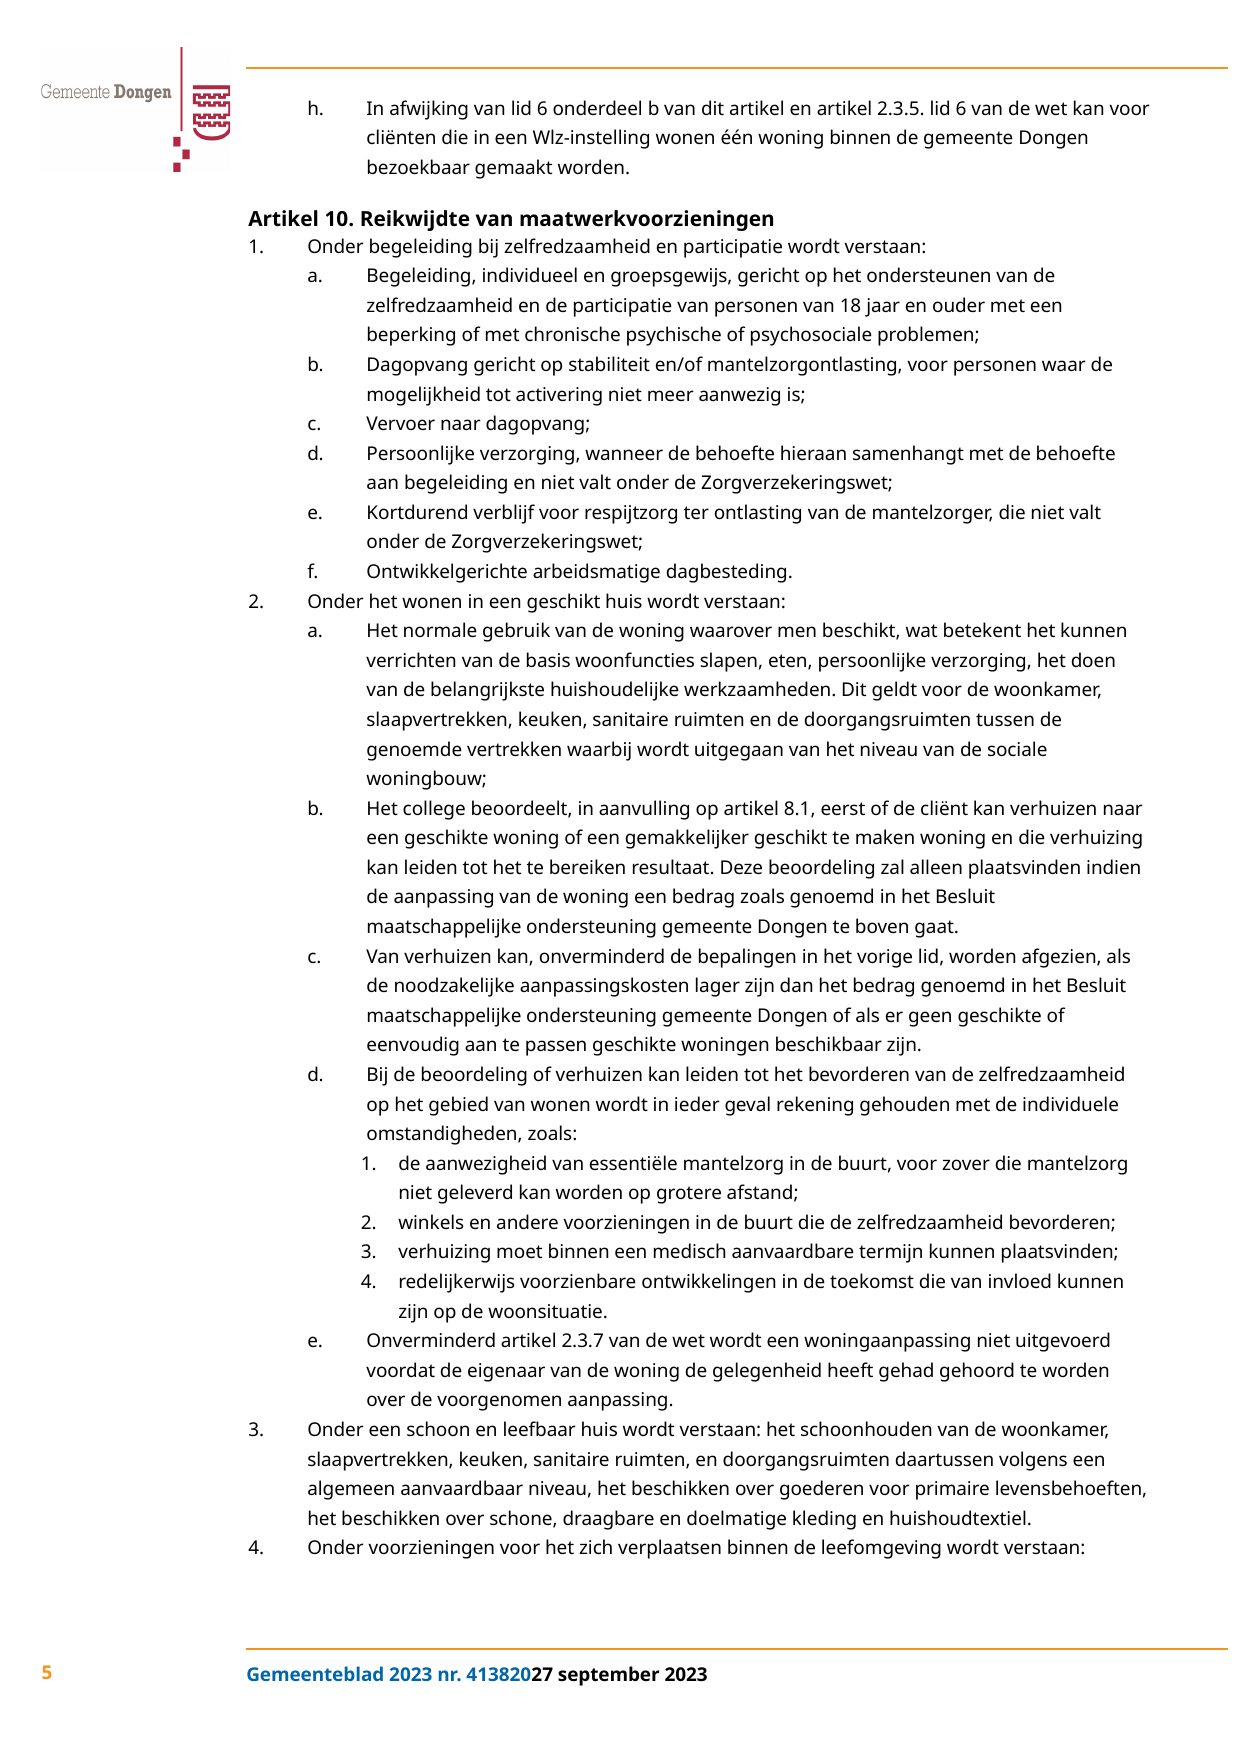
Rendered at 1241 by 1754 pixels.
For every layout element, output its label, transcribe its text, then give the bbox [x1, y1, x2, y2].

list Het college beoordeelt, in aanvulling op artikel 8.1, eerst of de cliënt kan verhuizen naar een geschikte woning of een gemakkelijker geschikt te maken woning en die verhuizing kan leiden tot het te bereiken resultaat. Deze beoordeling zal alleen plaatsvinden indien de aanpassing van de woning een bedrag zoals genoemd in het Besluit maatschappelijke ondersteuning gemeente Dongen te boven gaat. [307, 795, 1152, 939]
text Artikel 10. Reikwijdte van maatwerkvoorzieningen [248, 204, 1152, 233]
list Bij de beoordeling of verhuizen kan leiden tot het bevorderen van de zelfredzaamheid op het gebied van wonen wordt in ieder geval rekening gehouden met de individuele omstandigheden, zoals: [307, 1061, 1152, 1146]
list Onder begeleiding bij zelfredzaamheid en participatie wordt verstaan: [248, 233, 1152, 258]
list Dagopvang gericht op stabiliteit en/of mantelzorgontlasting, voor personen waar de mogelijkheid tot activering niet meer aanwezig is; [307, 351, 1152, 406]
list de aanwezigheid van essentiële mantelzorg in de buurt, voor zover die mantelzorg niet geleverd kan worden op grotere afstand; [361, 1150, 1152, 1205]
list Kortdurend verblijf voor respijtzorg ter ontlasting van de mantelzorger, die niet valt onder de Zorgverzekeringswet; [307, 499, 1152, 554]
list In afwijking van lid 6 onderdeel b van dit artikel en artikel 2.3.5. lid 6 van de wet kan voor cliënten die in een Wlz-instelling wonen één woning binnen de gemeente Dongen bezoekbaar gemaakt worden. [307, 95, 1152, 180]
list Van verhuizen kan, onverminderd de bepalingen in het vorige lid, worden afgezien, als de noodzakelijke aanpassingskosten lager zijn dan het bedrag genoemd in het Besluit maatschappelijke ondersteuning gemeente Dongen of als er geen geschikte of eenvoudig aan te passen geschikte woningen beschikbaar zijn. [307, 943, 1152, 1057]
list Onder een schoon en leefbaar huis wordt verstaan: het schoonhouden van de woonkamer, slaapvertrekken, keuken, sanitaire ruimten, en doorgangsruimten daartussen volgens een algemeen aanvaardbaar niveau, het beschikken over goederen voor primaire levensbehoeften, het beschikken over schone, draagbare en doelmatige kleding en huishoudtextiel. [248, 1416, 1152, 1531]
list Onder voorzieningen voor het zich verplaatsen binnen de leefomgeving wordt verstaan: [248, 1534, 1152, 1560]
list Onverminderd artikel 2.3.7 van de wet wordt een woningaanpassing niet uitgevoerd voordat de eigenaar van de woning de gelegenheid heeft gehad gehoord te worden over de voorgenomen aanpassing. [307, 1327, 1152, 1412]
list verhuizing moet binnen een medisch aanvaardbare termijn kunnen plaatsvinden; [361, 1239, 1152, 1264]
list Onder het wonen in een geschikt huis wordt verstaan: [248, 588, 1152, 613]
list redelijkerwijs voorzienbare ontwikkelingen in de toekomst die van invloed kunnen zijn op de woonsituatie. [361, 1268, 1152, 1323]
list Het normale gebruik van de woning waarover men beschikt, wat betekent het kunnen verrichten van de basis woonfuncties slapen, eten, persoonlijke verzorging, het doen van de belangrijkste huishoudelijke werkzaamheden. Dit geldt voor de woonkamer, slaapvertrekken, keuken, sanitaire ruimten en de doorgangsruimten tussen de genoemde vertrekken waarbij wordt uitgegaan van het niveau van de sociale woningbouw; [307, 617, 1152, 791]
list Begeleiding, individueel en groepsgewijs, gericht op het ondersteunen van de zelfredzaamheid en de participatie van personen van 18 jaar en ouder met een beperking of met chronische psychische of psychosociale problemen; [307, 262, 1152, 347]
picture [41, 47, 231, 172]
list Ontwikkelgerichte arbeidsmatige dagbesteding. [307, 558, 1152, 584]
list Persoonlijke verzorging, wanneer de behoefte hieraan samenhangt met de behoefte aan begeleiding en niet valt onder de Zorgverzekeringswet; [307, 440, 1152, 495]
list Vervoer naar dagopvang; [307, 410, 1152, 436]
list winkels en andere voorzieningen in de buurt die de zelfredzaamheid bevorderen; [361, 1209, 1152, 1235]
